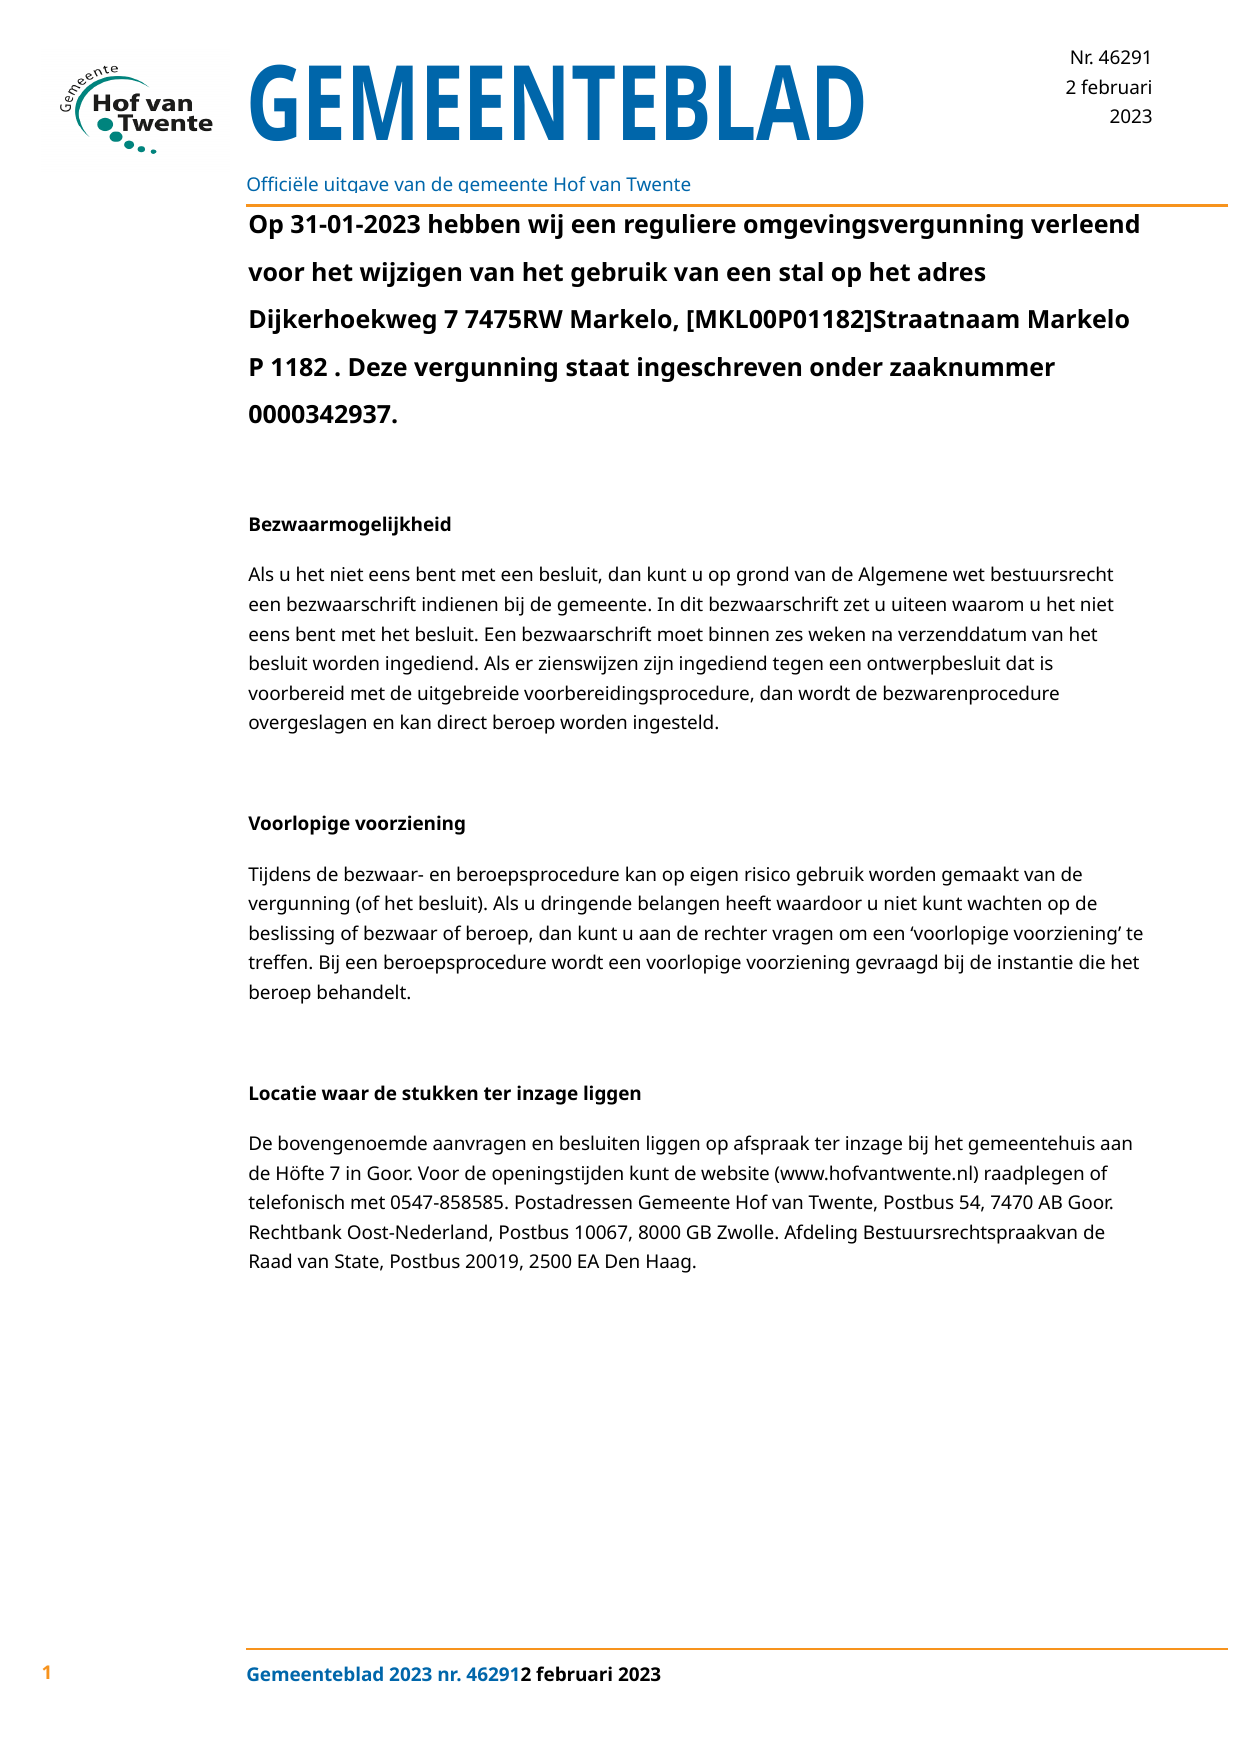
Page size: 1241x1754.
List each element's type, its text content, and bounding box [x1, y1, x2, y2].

text Tijdens de bezwaar- en beroepsprocedure kan op eigen risico gebruik worden gemaakt van de vergunning (of het besluit). Als u dringende belangen heeft waardoor u niet kunt wachten op de beslissing of bezwaar of beroep, dan kunt u aan de rechter vragen om een ‘voorlopige voorziening’ te treffen. Bij een beroepsprocedure wordt een voorlopige voorziening gevraagd bij de instantie die het beroep behandelt. [248, 861, 1152, 1005]
text Locatie waar de stukken ter inzage liggen [248, 1080, 1152, 1106]
text Als u het niet eens bent met een besluit, dan kunt u op grond van de Algemene wet bestuursrecht een bezwaarschrift indienen bij de gemeente. In dit bezwaarschrift zet u uiteen waarom u het niet eens bent met het besluit. Een bezwaarschrift moet binnen zes weken na verzenddatum van het besluit worden ingediend. Als er zienswijzen zijn ingediend tegen een ontwerpbesluit dat is voorbereid met de uitgebreide voorbereidingsprocedure, dan wordt de bezwarenprocedure overgeslagen en kan direct beroep worden ingesteld. [248, 562, 1152, 735]
text Op 31-01-2023 hebben wij een reguliere omgevingsvergunning verleend voor het wijzigen van het gebruik van een stal op het adres Dijkerhoekweg 7 7475RW Markelo, [MKL00P01182]Straatnaam Markelo P 1182 . Deze vergunning staat ingeschreven onder zaaknummer 0000342937. [248, 207, 1152, 431]
text De bovengenoemde aanvragen en besluiten liggen op afspraak ter inzage bij het gemeentehuis aan de Höfte 7 in Goor. Voor de openingstijden kunt de website (www.hofvantwente.nl) raadplegen of telefonisch met 0547-858585. Postadressen Gemeente Hof van Twente, Postbus 54, 7470 AB Goor. Rechtbank Oost-Nederland, Postbus 10067, 8000 GB Zwolle. Afdeling Bestuursrechtspraakvan de Raad van State, Postbus 20019, 2500 EA Den Haag. [248, 1130, 1152, 1274]
text Bezwaarmogelijkheid [248, 511, 1152, 537]
picture [41, 47, 231, 172]
text Voorlopige voorziening [248, 810, 1152, 836]
